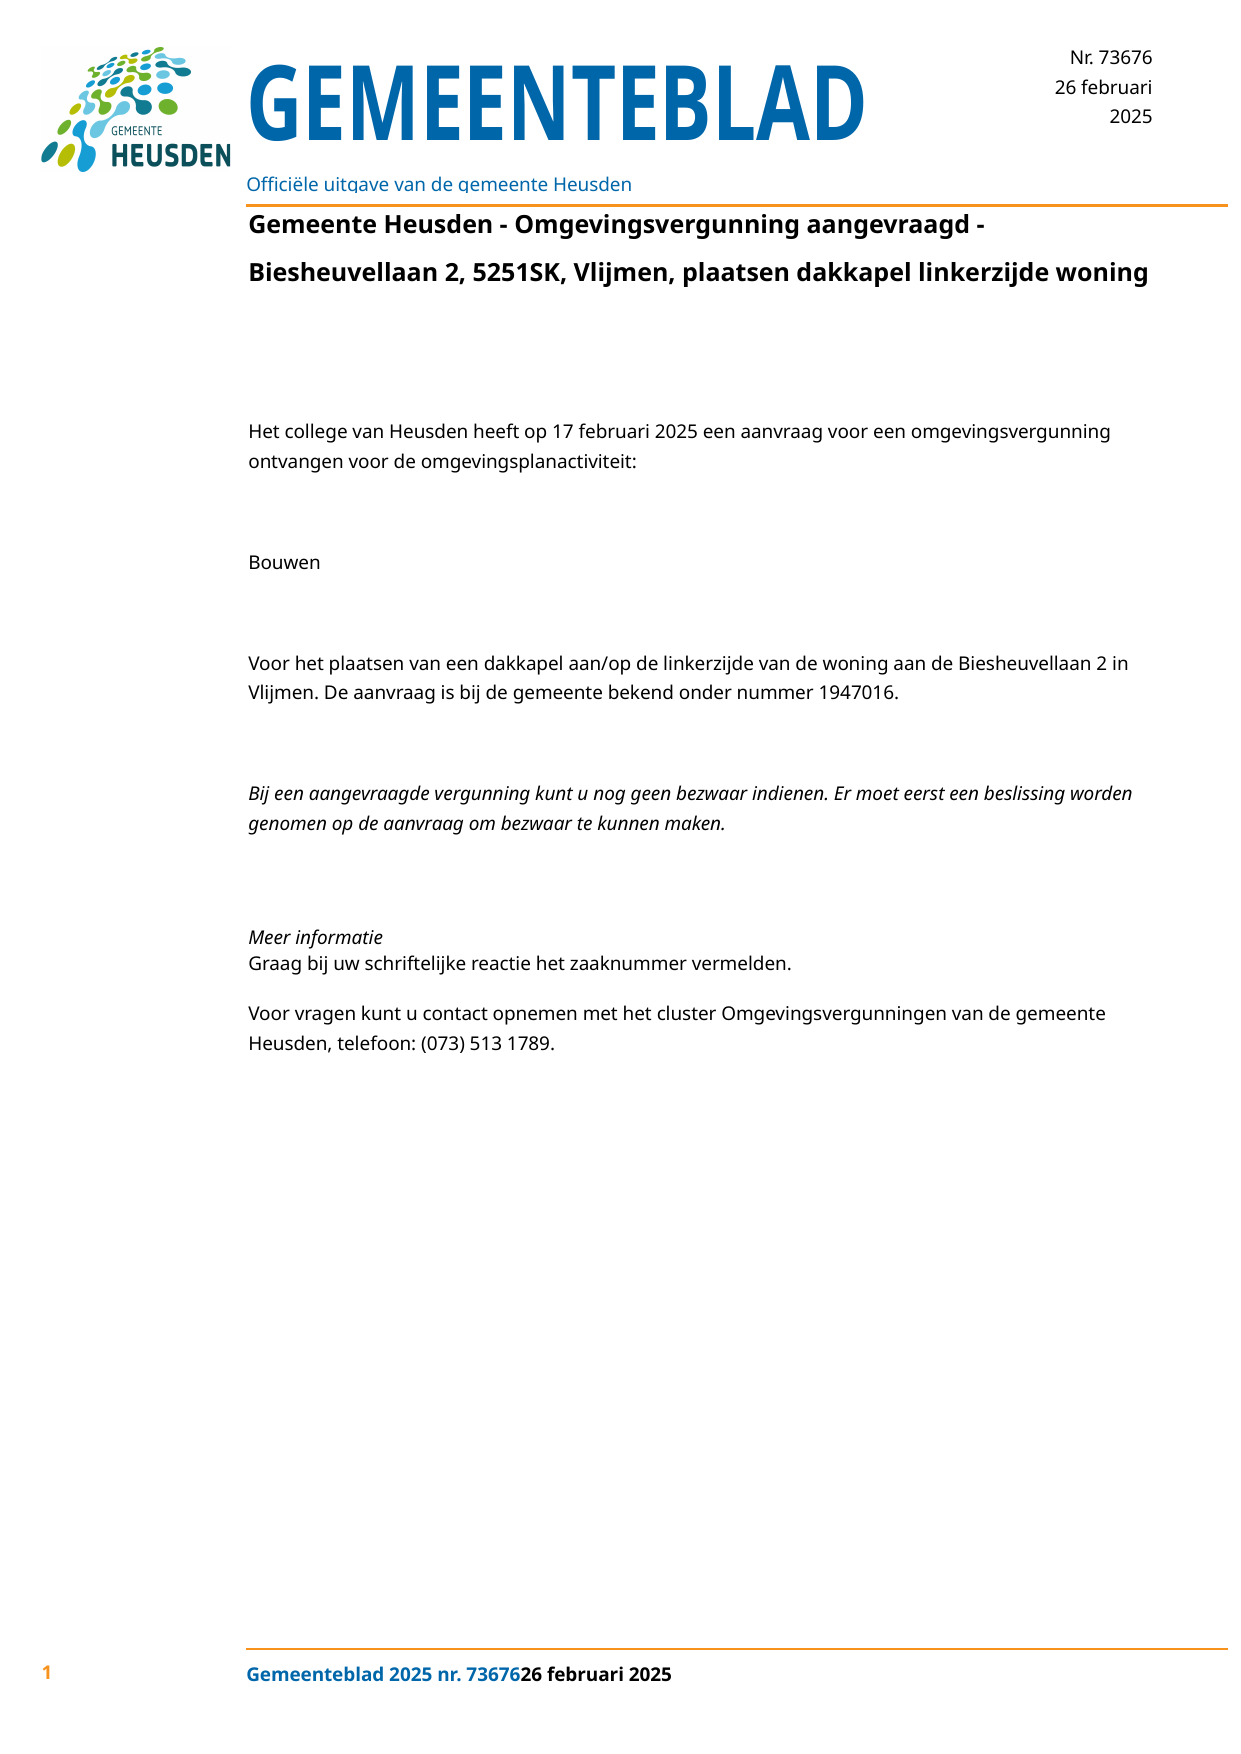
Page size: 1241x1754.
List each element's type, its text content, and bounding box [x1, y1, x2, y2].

text Het college van Heusden heeft op 17 februari 2025 een aanvraag voor een omgevingsvergunning ontvangen voor de omgevingsplanactiviteit: [248, 419, 1152, 474]
picture [41, 47, 231, 172]
text Bouwen [248, 549, 1152, 575]
text Voor vragen kunt u contact opnemen met het cluster Omgevingsvergunningen van de gemeente Heusden, telefoon: (073) 513 1789. [248, 1001, 1152, 1056]
text Gemeente Heusden - Omgevingsvergunning aangevraagd - Biesheuvellaan 2, 5251SK, Vlijmen, plaatsen dakkapel linkerzijde woning [248, 207, 1152, 288]
text Voor het plaatsen van een dakkapel aan/op de linkerzijde van de woning aan de Biesheuvellaan 2 in Vlijmen. De aanvraag is bij de gemeente bekend onder nummer 1947016. [248, 650, 1152, 705]
text Meer informatie [248, 924, 1152, 950]
text Graag bij uw schriftelijke reactie het zaaknummer vermelden. [248, 950, 1152, 976]
text Bij een aangevraagde vergunning kunt u nog geen bezwaar indienen. Er moet eerst een beslissing worden genomen op de aanvraag om bezwaar te kunnen maken. [248, 780, 1152, 836]
